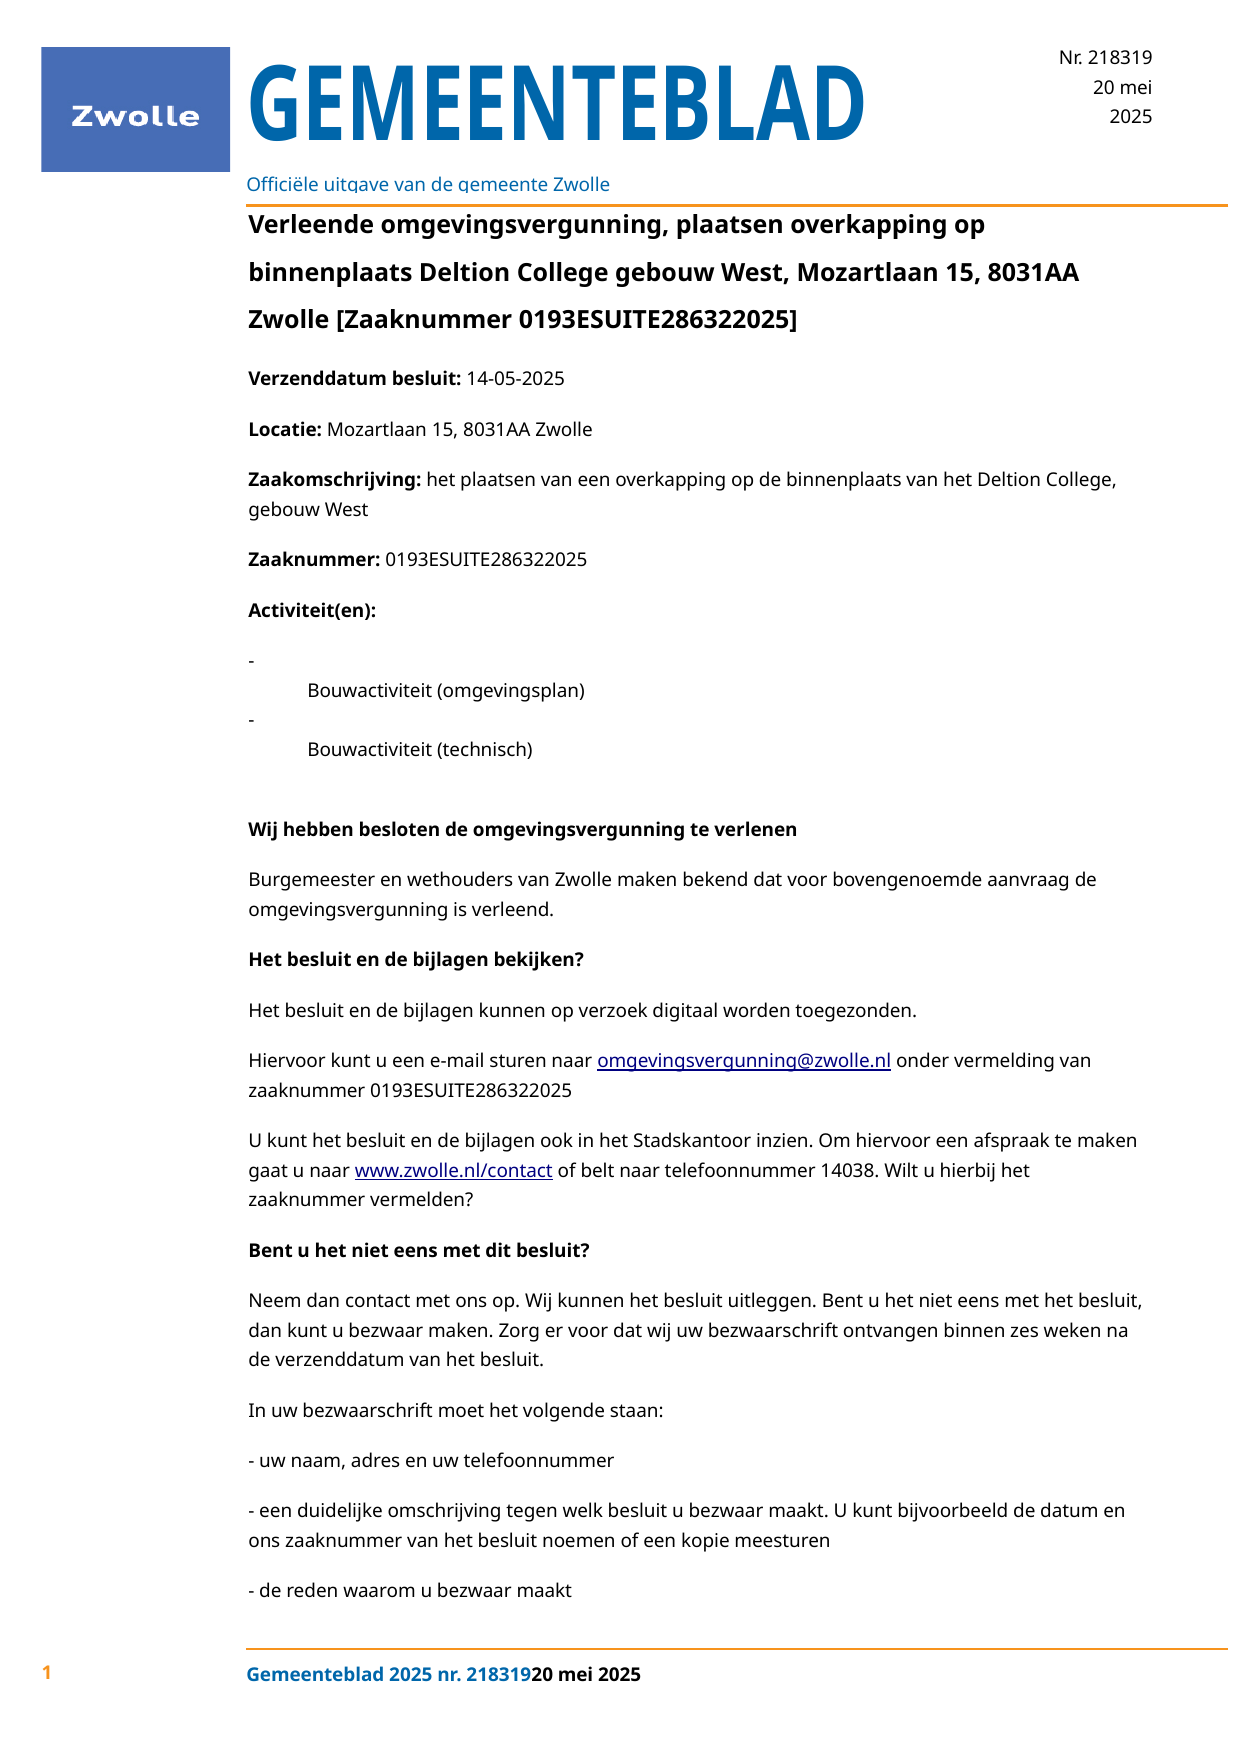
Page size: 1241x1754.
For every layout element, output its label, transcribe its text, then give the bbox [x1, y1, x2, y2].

list Bouwactiviteit (omgevingsplan) [248, 677, 1152, 702]
text - de reden waarom u bezwaar maakt [248, 1578, 1152, 1603]
text Locatie: Mozartlaan 15, 8031AA Zwolle [248, 416, 1152, 442]
text Bent u het niet eens met dit besluit? [248, 1237, 1152, 1262]
text Neem dan contact met ons op. Wij kunnen het besluit uitleggen. Bent u het niet eens met het besluit, dan kunt u bezwaar maken. Zorg er voor dat wij uw bezwaarschrift ontvangen binnen zes weken na de verzenddatum van het besluit. [248, 1287, 1152, 1372]
text U kunt het besluit en de bijlagen ook in het Stadskantoor inzien. Om hiervoor een afspraak te maken gaat u naar www.zwolle.nl/contact of belt naar telefoonnummer 14038. Wilt u hierbij het zaaknummer vermelden? [248, 1127, 1152, 1212]
picture [41, 47, 231, 172]
text Verleende omgevingsvergunning, plaatsen overkapping op binnenplaats Deltion College gebouw West, Mozartlaan 15, 8031AA Zwolle [Zaaknummer 0193ESUITE286322025] [248, 207, 1152, 336]
text Activiteit(en): [248, 597, 1152, 622]
text Burgemeester en wethouders van Zwolle maken bekend dat voor bovengenoemde aanvraag de omgevingsvergunning is verleend. [248, 866, 1152, 922]
text Wij hebben besloten de omgevingsvergunning te verlenen [248, 816, 1152, 842]
text Het besluit en de bijlagen kunnen op verzoek digitaal worden toegezonden. [248, 997, 1152, 1022]
text Hiervoor kunt u een e-mail sturen naar omgevingsvergunning@zwolle.nl onder vermelding van zaaknummer 0193ESUITE286322025 [248, 1047, 1152, 1102]
text In uw bezwaarschrift moet het volgende staan: [248, 1397, 1152, 1422]
text - een duidelijke omschrijving tegen welk besluit u bezwaar maakt. U kunt bijvoorbeeld de datum en ons zaaknummer van het besluit noemen of een kopie meesturen [248, 1498, 1152, 1553]
text Het besluit en de bijlagen bekijken? [248, 946, 1152, 972]
text - uw naam, adres en uw telefoonnummer [248, 1447, 1152, 1473]
list Bouwactiviteit (technisch) [248, 736, 1152, 762]
text Zaakomschrijving: het plaatsen van een overkapping op de binnenplaats van het Deltion College, gebouw West [248, 466, 1152, 522]
text Zaaknummer: 0193ESUITE286322025 [248, 546, 1152, 572]
text Verzenddatum besluit: 14-05-2025 [248, 366, 1152, 391]
